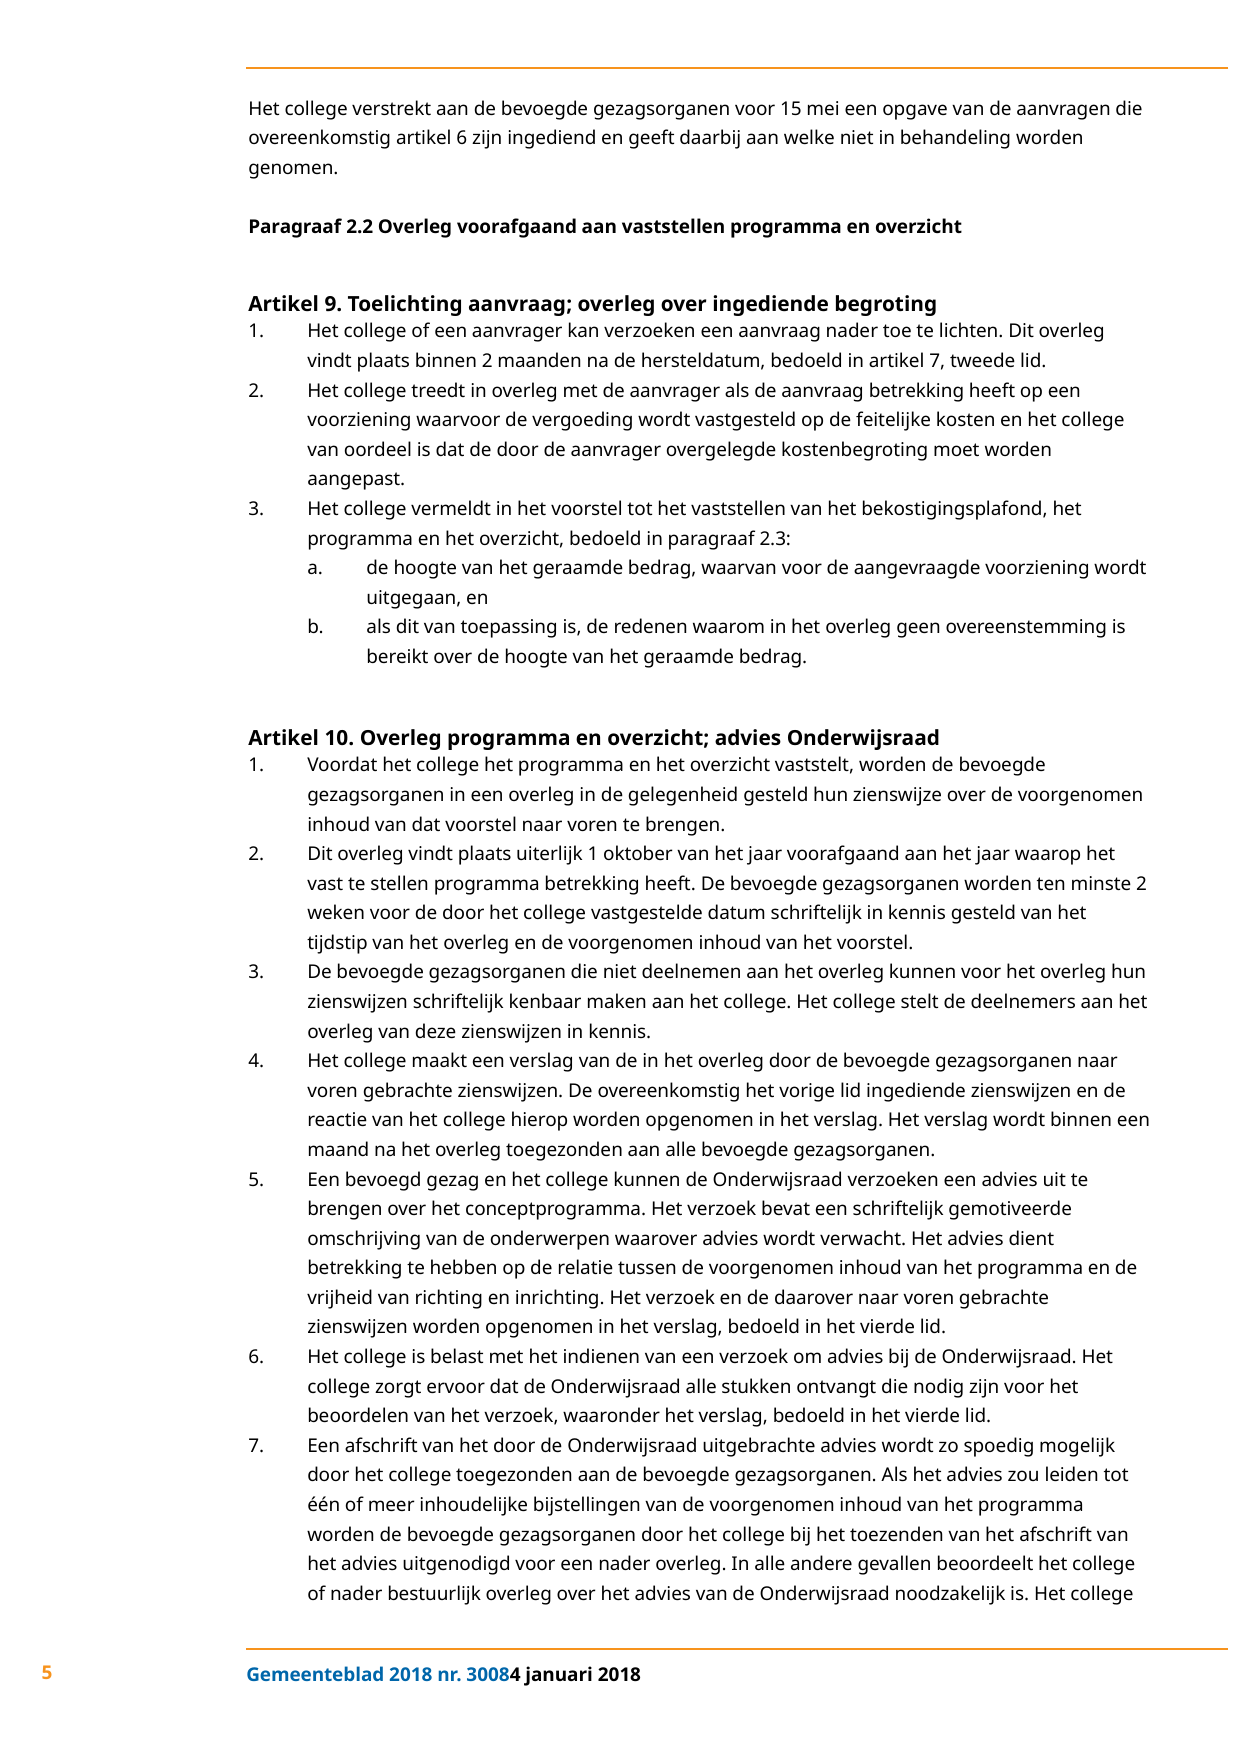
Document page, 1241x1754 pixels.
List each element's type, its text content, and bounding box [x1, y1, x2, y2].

list als dit van toepassing is, de redenen waarom in het overleg geen overeenstemming is bereikt over de hoogte van het geraamde bedrag. [307, 613, 1152, 669]
text Artikel 9. Toelichting aanvraag; overleg over ingediende begroting [248, 289, 1152, 318]
list Het college treedt in overleg met de aanvrager als de aanvraag betrekking heeft op een voorziening waarvoor de vergoeding wordt vastgesteld op de feitelijke kosten en het college van oordeel is dat de door de aanvrager overgelegde kostenbegroting moet worden aangepast. [248, 377, 1152, 491]
list de hoogte van het geraamde bedrag, waarvan voor de aangevraagde voorziening wordt uitgegaan, en [307, 554, 1152, 610]
list De bevoegde gezagsorganen die niet deelnemen aan het overleg kunnen voor het overleg hun zienswijzen schriftelijk kenbaar maken aan het college. Het college stelt de deelnemers aan het overleg van deze zienswijzen in kennis. [248, 959, 1152, 1043]
list Een bevoegd gezag en het college kunnen de Onderwijsraad verzoeken een advies uit te brengen over het conceptprogramma. Het verzoek bevat een schriftelijk gemotiveerde omschrijving van de onderwerpen waarover advies wordt verwacht. Het advies dient betrekking te hebben op de relatie tussen de voorgenomen inhoud van het programma en de vrijheid van richting en inrichting. Het verzoek en de daarover naar voren gebrachte zienswijzen worden opgenomen in het verslag, bedoeld in het vierde lid. [248, 1166, 1152, 1339]
list Een afschrift van het door de Onderwijsraad uitgebrachte advies wordt zo spoedig mogelijk door het college toegezonden aan de bevoegde gezagsorganen. Als het advies zou leiden tot één of meer inhoudelijke bijstellingen van de voorgenomen inhoud van het programma worden de bevoegde gezagsorganen door het college bij het toezenden van het afschrift van het advies uitgenodigd voor een nader overleg. In alle andere gevallen beoordeelt het college of nader bestuurlijk overleg over het advies van de Onderwijsraad noodzakelijk is. Het college [248, 1432, 1152, 1606]
text Paragraaf 2.2 Overleg voorafgaand aan vaststellen programma en overzicht [248, 213, 1152, 239]
list Het college maakt een verslag van de in het overleg door de bevoegde gezagsorganen naar voren gebrachte zienswijzen. De overeenkomstig het vorige lid ingediende zienswijzen en de reactie van het college hierop worden opgenomen in het verslag. Het verslag wordt binnen een maand na het overleg toegezonden aan alle bevoegde gezagsorganen. [248, 1047, 1152, 1162]
list Dit overleg vindt plaats uiterlijk 1 oktober van het jaar voorafgaand aan het jaar waarop het vast te stellen programma betrekking heeft. De bevoegde gezagsorganen worden ten minste 2 weken voor de door het college vastgestelde datum schriftelijk in kennis gesteld van het tijdstip van het overleg en de voorgenomen inhoud van het voorstel. [248, 840, 1152, 955]
list Het college is belast met het indienen van een verzoek om advies bij de Onderwijsraad. Het college zorgt ervoor dat de Onderwijsraad alle stukken ontvangt die nodig zijn voor het beoordelen van het verzoek, waaronder het verslag, bedoeld in het vierde lid. [248, 1343, 1152, 1428]
picture [41, 47, 231, 172]
list Voordat het college het programma en het overzicht vaststelt, worden de bevoegde gezagsorganen in een overleg in de gelegenheid gesteld hun zienswijze over de voorgenomen inhoud van dat voorstel naar voren te brengen. [248, 752, 1152, 836]
text Het college verstrekt aan de bevoegde gezagsorganen voor 15 mei een opgave van de aanvragen die overeenkomstig artikel 6 zijn ingediend en geeft daarbij aan welke niet in behandeling worden genomen. [248, 95, 1152, 180]
text Artikel 10. Overleg programma en overzicht; advies Onderwijsraad [248, 723, 1152, 752]
list Het college vermeldt in het voorstel tot het vaststellen van het bekostigingsplafond, het programma en het overzicht, bedoeld in paragraaf 2.3: [248, 495, 1152, 551]
list Het college of een aanvrager kan verzoeken een aanvraag nader toe te lichten. Dit overleg vindt plaats binnen 2 maanden na de hersteldatum, bedoeld in artikel 7, tweede lid. [248, 318, 1152, 373]
